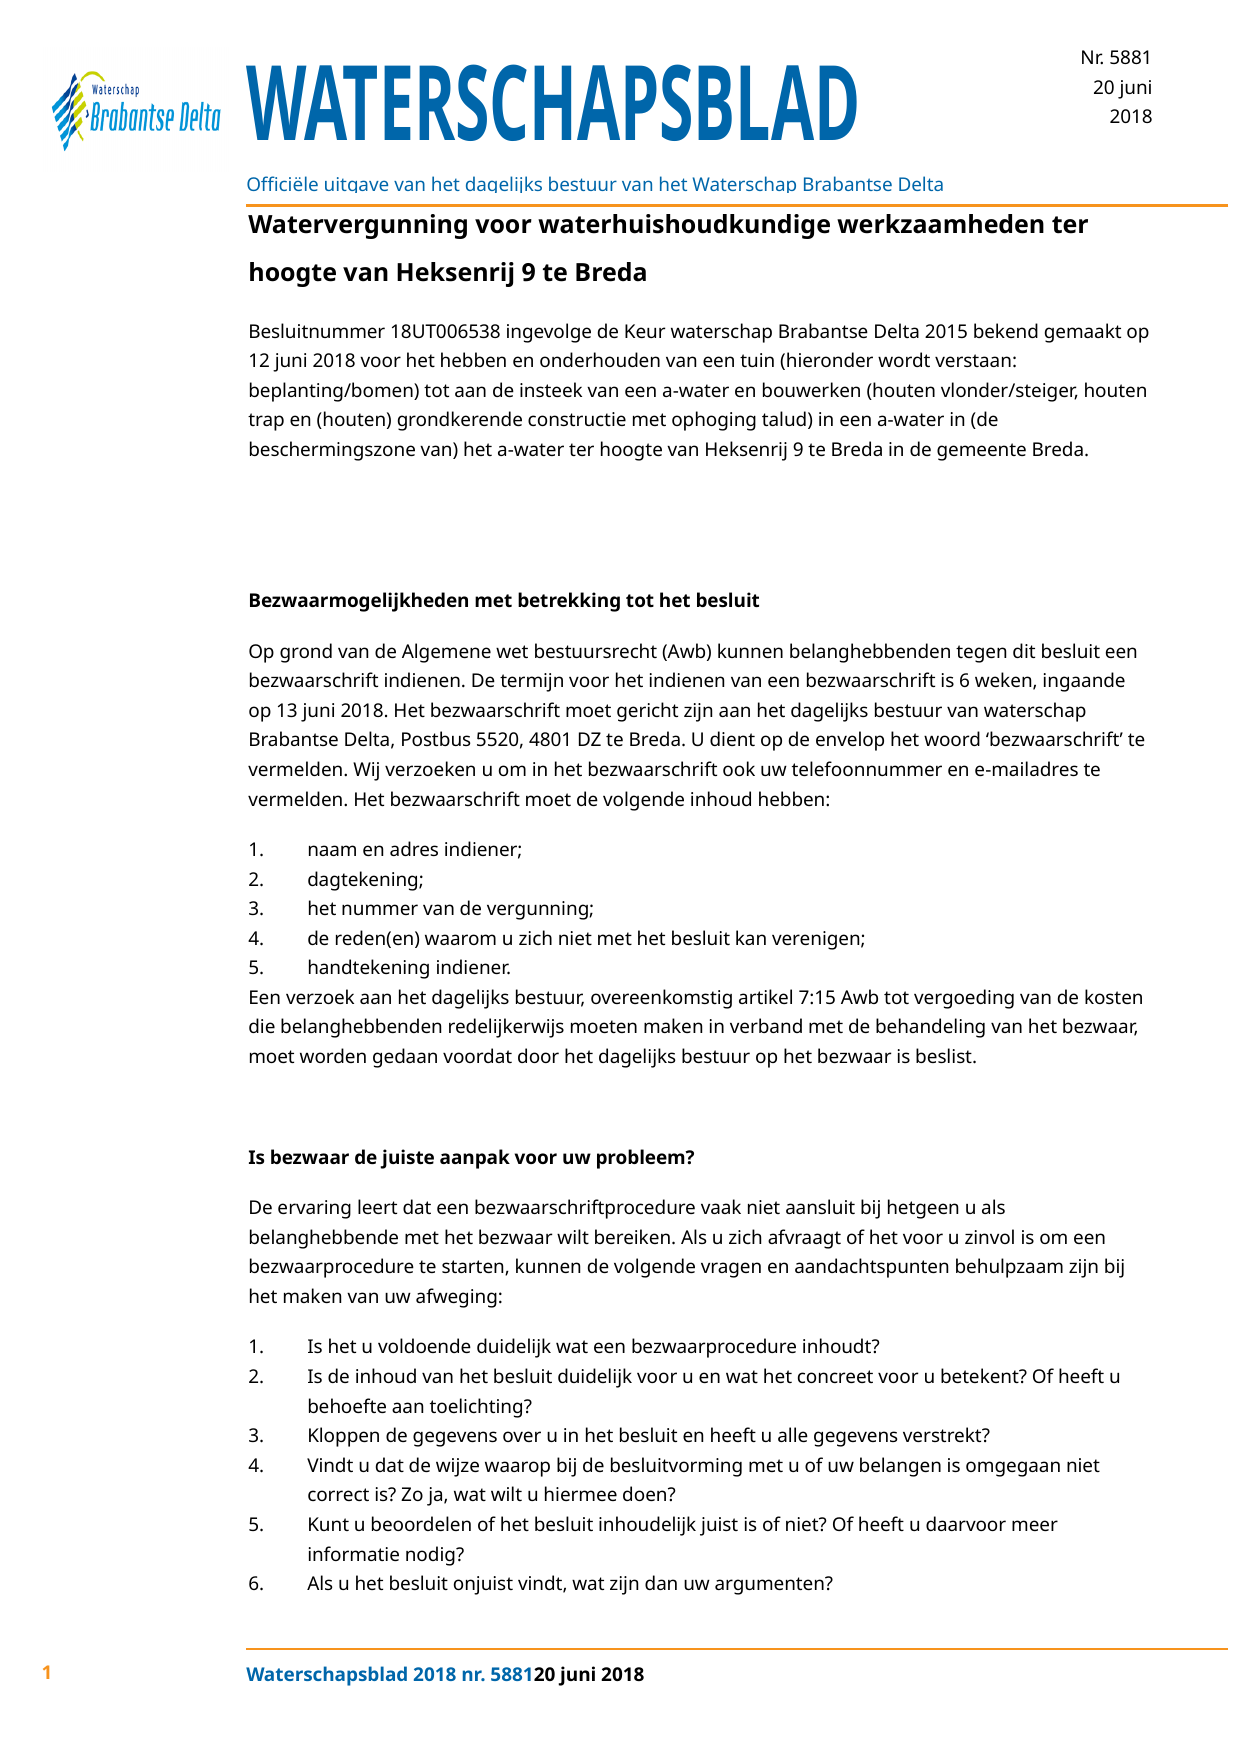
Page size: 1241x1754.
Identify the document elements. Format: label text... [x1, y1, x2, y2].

list Kunt u beoordelen of het besluit inhoudelijk juist is of niet? Of heeft u daarvoor meer informatie nodig? [248, 1511, 1152, 1567]
text Op grond van de Algemene wet bestuursrecht (Awb) kunnen belanghebbenden tegen dit besluit een bezwaarschrift indienen. De termijn voor het indienen van een bezwaarschrift is 6 weken, ingaande op 13 juni 2018. Het bezwaarschrift moet gericht zijn aan het dagelijks bestuur van waterschap Brabantse Delta, Postbus 5520, 4801 DZ te Breda. U dient op de envelop het woord ‘bezwaarschrift’ te vermelden. Wij verzoeken u om in het bezwaarschrift ook uw telefoonnummer en e‑mailadres te vermelden. Het bezwaarschrift moet de volgende inhoud hebben: [248, 638, 1152, 812]
text Besluitnummer 18UT006538 ingevolge de Keur waterschap Brabantse Delta 2015 bekend gemaakt op 12 juni 2018 voor het hebben en onderhouden van een tuin (hieronder wordt verstaan: beplanting/bomen) tot aan de insteek van een a-water en bouwerken (houten vlonder/steiger, houten trap en (houten) grondkerende constructie met ophoging talud) in een a-water in (de beschermingszone van) het a-water ter hoogte van Heksenrij 9 te Breda in de gemeente Breda. [248, 318, 1152, 462]
list Als u het besluit onjuist vindt, wat zijn dan uw argumenten? [248, 1570, 1152, 1596]
text Is bezwaar de juiste aanpak voor uw probleem? [248, 1144, 1152, 1170]
list dagtekening; [248, 866, 1152, 892]
list handtekening indiener. [248, 954, 1152, 980]
text De ervaring leert dat een bezwaarschriftprocedure vaak niet aansluit bij hetgeen u als belanghebbende met het bezwaar wilt bereiken. Als u zich afvraagt of het voor u zinvol is om een bezwaarprocedure te starten, kunnen de volgende vragen en aandachtspunten behulpzaam zijn bij het maken van uw afweging: [248, 1194, 1152, 1309]
list de reden(en) waarom u zich niet met het besluit kan verenigen; [248, 925, 1152, 951]
list naam en adres indiener; [248, 836, 1152, 862]
picture [41, 47, 231, 172]
list Vindt u dat de wijze waarop bij de besluitvorming met u of uw belangen is omgegaan niet correct is? Zo ja, wat wilt u hiermee doen? [248, 1452, 1152, 1507]
list Kloppen de gegevens over u in het besluit en heeft u alle gegevens verstrekt? [248, 1422, 1152, 1448]
list het nummer van de vergunning; [248, 895, 1152, 921]
text Bezwaarmogelijkheden met betrekking tot het besluit [248, 587, 1152, 613]
text Een verzoek aan het dagelijks bestuur, overeenkomstig artikel 7:15 Awb tot vergoeding van de kosten die belanghebbenden redelijkerwijs moeten maken in verband met de behandeling van het bezwaar, moet worden gedaan voordat door het dagelijks bestuur op het bezwaar is beslist. [248, 984, 1152, 1069]
list Is het u voldoende duidelijk wat een bezwaarprocedure inhoudt? [248, 1334, 1152, 1359]
text Watervergunning voor waterhuishoudkundige werkzaamheden ter hoogte van Heksenrij 9 te Breda [248, 207, 1152, 288]
list Is de inhoud van het besluit duidelijk voor u en wat het concreet voor u betekent? Of heeft u behoefte aan toelichting? [248, 1363, 1152, 1419]
